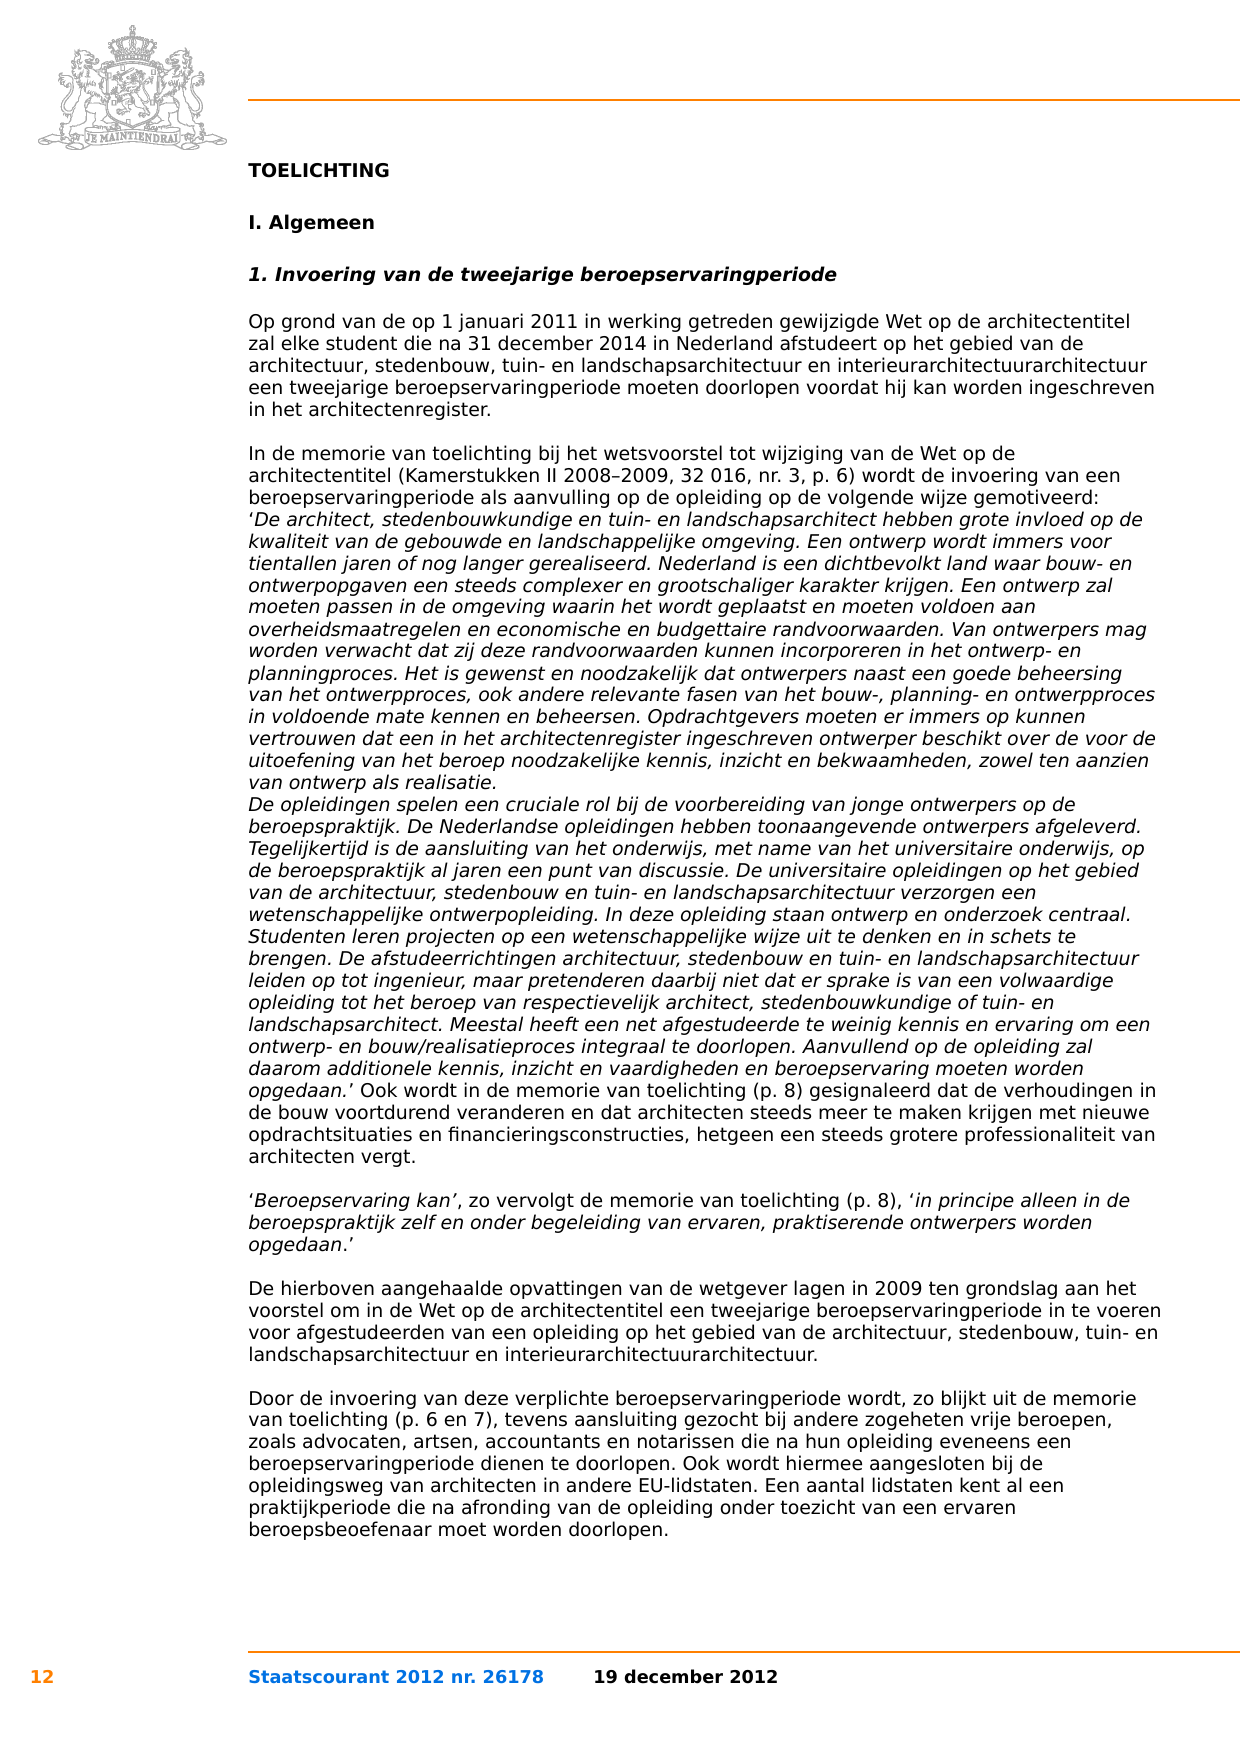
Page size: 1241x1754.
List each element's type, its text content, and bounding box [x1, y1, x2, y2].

text In de memorie van toelichting bij het wetsvoorstel tot wijziging van de Wet op de architectentitel (Kamerstukken II 2008–2009, 32 016, nr. 3, p. 6) wordt de invoering van een beroepservaringperiode als aanvulling op de opleiding op de volgende wijze gemotiveerd: [248, 443, 1163, 508]
text ‘De architect, stedenbouwkundige en tuin- en landschapsarchitect hebben grote invloed op de kwaliteit van de gebouwde en landschappelijke omgeving. Een ontwerp wordt immers voor tientallen jaren of nog langer gerealiseerd. Nederland is een dichtbevolkt land waar bouw- en ontwerpopgaven een steeds complexer en grootschaliger karakter krijgen. Een ontwerp zal moeten passen in de omgeving waarin het wordt geplaatst en moeten voldoen aan overheidsmaatregelen en economische en budgettaire randvoorwaarden. Van ontwerpers mag worden verwacht dat zij deze randvoorwaarden kunnen incorporeren in het ontwerp- en planningproces. Het is gewenst en noodzakelijk dat ontwerpers naast een goede beheersing van het ontwerpproces, ook andere relevante fasen van het bouw-, planning- en ontwerpproces in voldoende mate kennen en beheersen. Opdrachtgevers moeten er immers op kunnen vertrouwen dat een in het architectenregister ingeschreven ontwerper beschikt over de voor de uitoefening van het beroep noodzakelijke kennis, inzicht en bekwaamheden, zowel ten aanzien van ontwerp als realisatie. [248, 508, 1163, 794]
text Door de invoering van deze verplichte beroepservaringperiode wordt, zo blijkt uit de memorie van toelichting (p. 6 en 7), tevens aansluiting gezocht bij andere zogeheten vrije beroepen, zoals advocaten, artsen, accountants en notarissen die na hun opleiding eveneens een beroepservaringperiode dienen te doorlopen. Ook wordt hiermee aangesloten bij de opleidingsweg van architecten in andere EU-lidstaten. Een aantal lidstaten kent al een praktijkperiode die na afronding van de opleiding onder toezicht van een ervaren beroepsbeoefenaar moet worden doorlopen. [248, 1387, 1163, 1541]
text De hierboven aangehaalde opvattingen van de wetgever lagen in 2009 ten grondslag aan het voorstel om in de Wet op de architectentitel een tweejarige beroepservaringperiode in te voeren voor afgestudeerden van een opleiding op het gebied van de architectuur, stedenbouw, tuin- en landschapsarchitectuur en interieurarchitectuurarchitectuur. [248, 1278, 1163, 1366]
subtitle I. Algemeen [248, 212, 1163, 234]
picture [38, 25, 227, 150]
subtitle 1. Invoering van de tweejarige beroepservaringperiode [248, 264, 1163, 286]
text Op grond van de op 1 januari 2011 in werking getreden gewijzigde Wet op de architectentitel zal elke student die na 31 december 2014 in Nederland afstudeert op het gebied van de architectuur, stedenbouw, tuin- en landschapsarchitectuur en interieurarchitectuurarchitectuur een tweejarige beroepservaringperiode moeten doorlopen voordat hij kan worden ingeschreven in het architectenregister. [248, 311, 1163, 421]
text ‘Beroepservaring kan’, zo vervolgt de memorie van toelichting (p. 8), ‘in principe alleen in de beroepspraktijk zelf en onder begeleiding van ervaren, praktiserende ontwerpers worden opgedaan.’ [248, 1190, 1163, 1256]
subtitle TOELICHTING [248, 160, 1163, 182]
text De opleidingen spelen een cruciale rol bij de voorbereiding van jonge ontwerpers op de beroepspraktijk. De Nederlandse opleidingen hebben toonaangevende ontwerpers afgeleverd. Tegelijkertijd is de aansluiting van het onderwijs, met name van het universitaire onderwijs, op de beroepspraktijk al jaren een punt van discussie. De universitaire opleidingen op het gebied van de architectuur, stedenbouw en tuin- en landschapsarchitectuur verzorgen een wetenschappelijke ontwerpopleiding. In deze opleiding staan ontwerp en onderzoek centraal. Studenten leren projecten op een wetenschappelijke wijze uit te denken en in schets te brengen. De afstudeerrichtingen architectuur, stedenbouw en tuin- en landschapsarchitectuur leiden op tot ingenieur, maar pretenderen daarbij niet dat er sprake is van een volwaardige opleiding tot het beroep van respectievelijk architect, stedenbouwkundige of tuin- en landschapsarchitect. Meestal heeft een net afgestudeerde te weinig kennis en ervaring om een ontwerp- en bouw/realisatieproces integraal te doorlopen. Aanvullend op de opleiding zal daarom additionele kennis, inzicht en vaardigheden en beroepservaring moeten worden opgedaan.’ Ook wordt in de memorie van toelichting (p. 8) gesignaleerd dat de verhoudingen in de bouw voortdurend veranderen en dat architecten steeds meer te maken krijgen met nieuwe opdrachtsituaties en financieringsconstructies, hetgeen een steeds grotere professionaliteit van architecten vergt. [248, 794, 1163, 1168]
